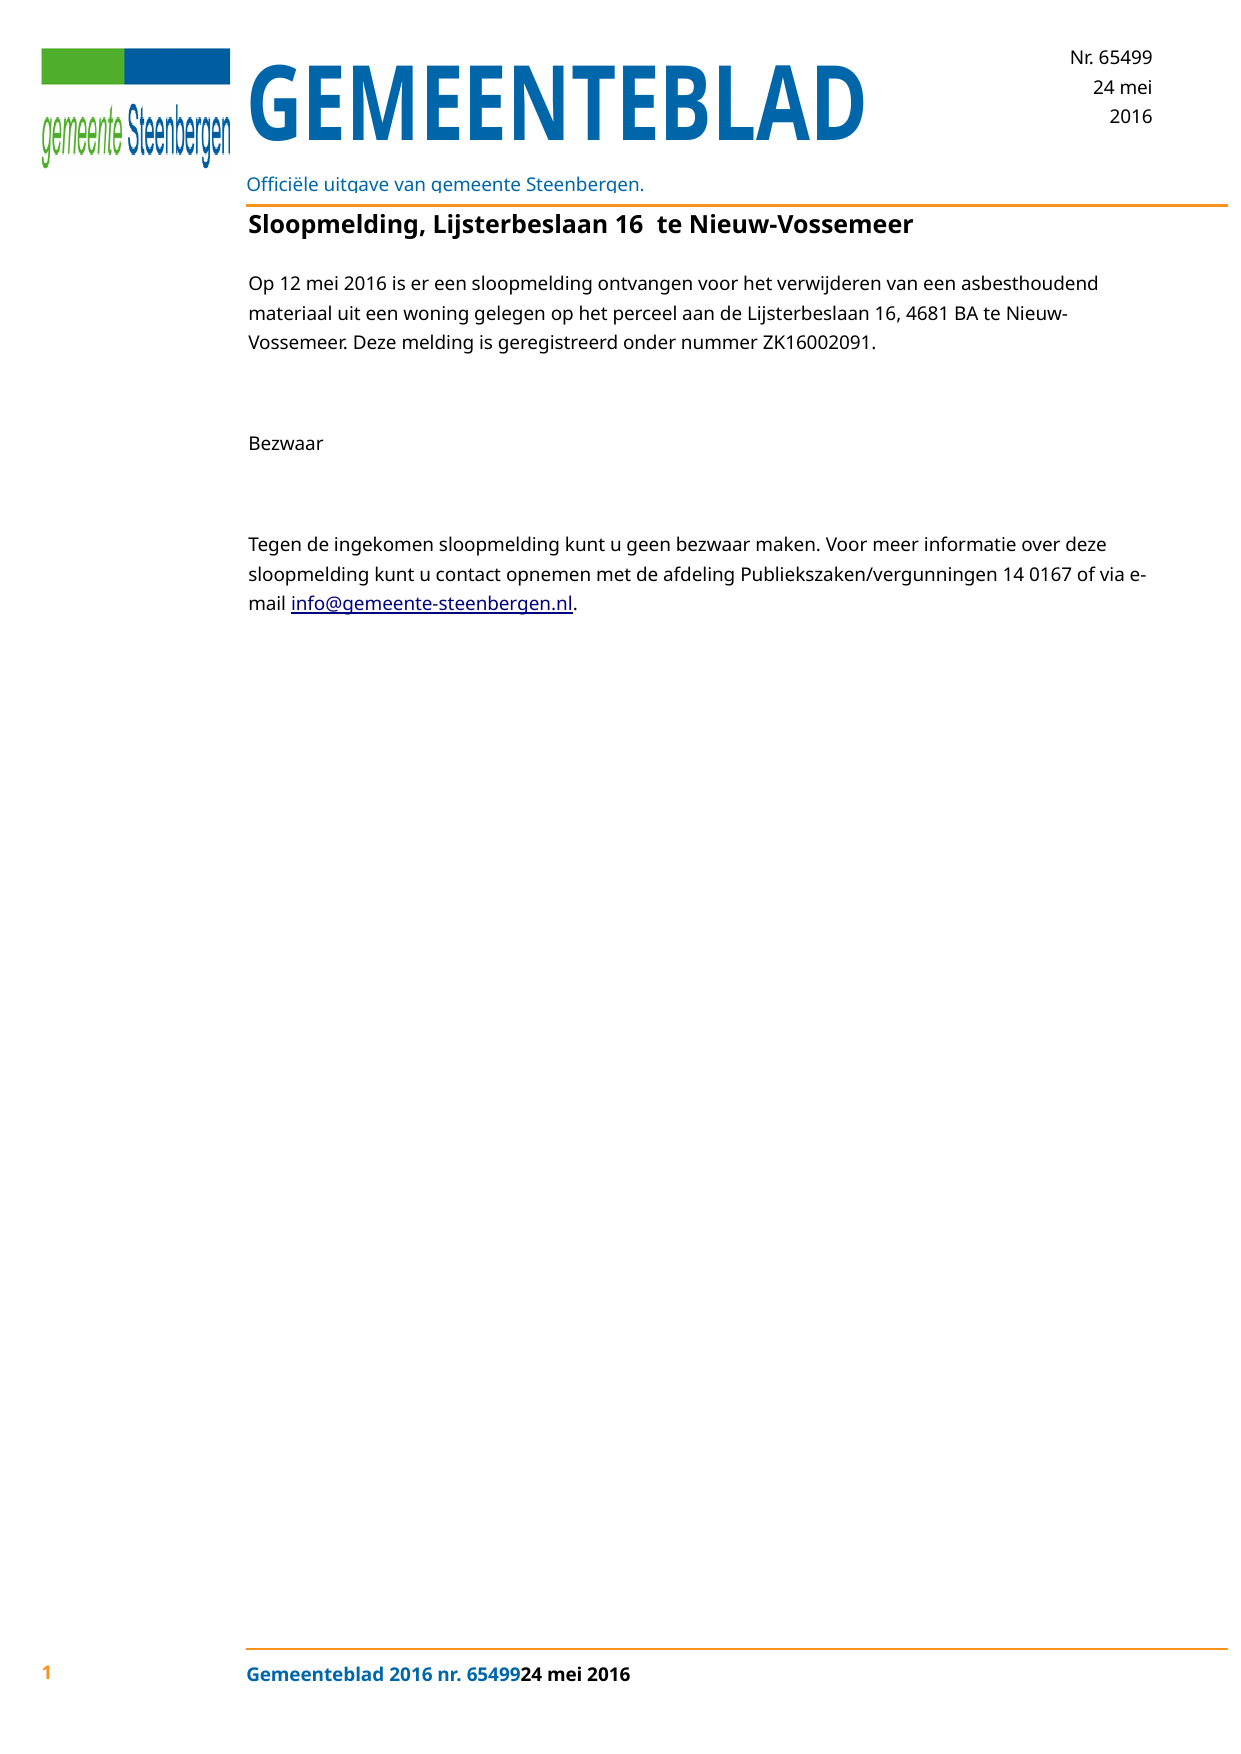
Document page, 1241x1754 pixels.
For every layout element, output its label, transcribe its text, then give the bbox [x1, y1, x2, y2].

text Op 12 mei 2016 is er een sloopmelding ontvangen voor het verwijderen van een asbesthoudend materiaal uit een woning gelegen op het perceel aan de Lijsterbeslaan 16, 4681 BA te Nieuw-Vossemeer. Deze melding is geregistreerd onder nummer ZK16002091. [248, 270, 1152, 355]
picture [41, 47, 231, 172]
text Sloopmelding, Lijsterbeslaan 16 te Nieuw-Vossemeer [248, 207, 1152, 241]
text Tegen de ingekomen sloopmelding kunt u geen bezwaar maken. Voor meer informatie over deze sloopmelding kunt u contact opnemen met de afdeling Publiekszaken/vergunningen 14 0167 of via e-mail info@gemeente-steenbergen.nl. [248, 531, 1152, 616]
text Bezwaar [248, 430, 1152, 456]
